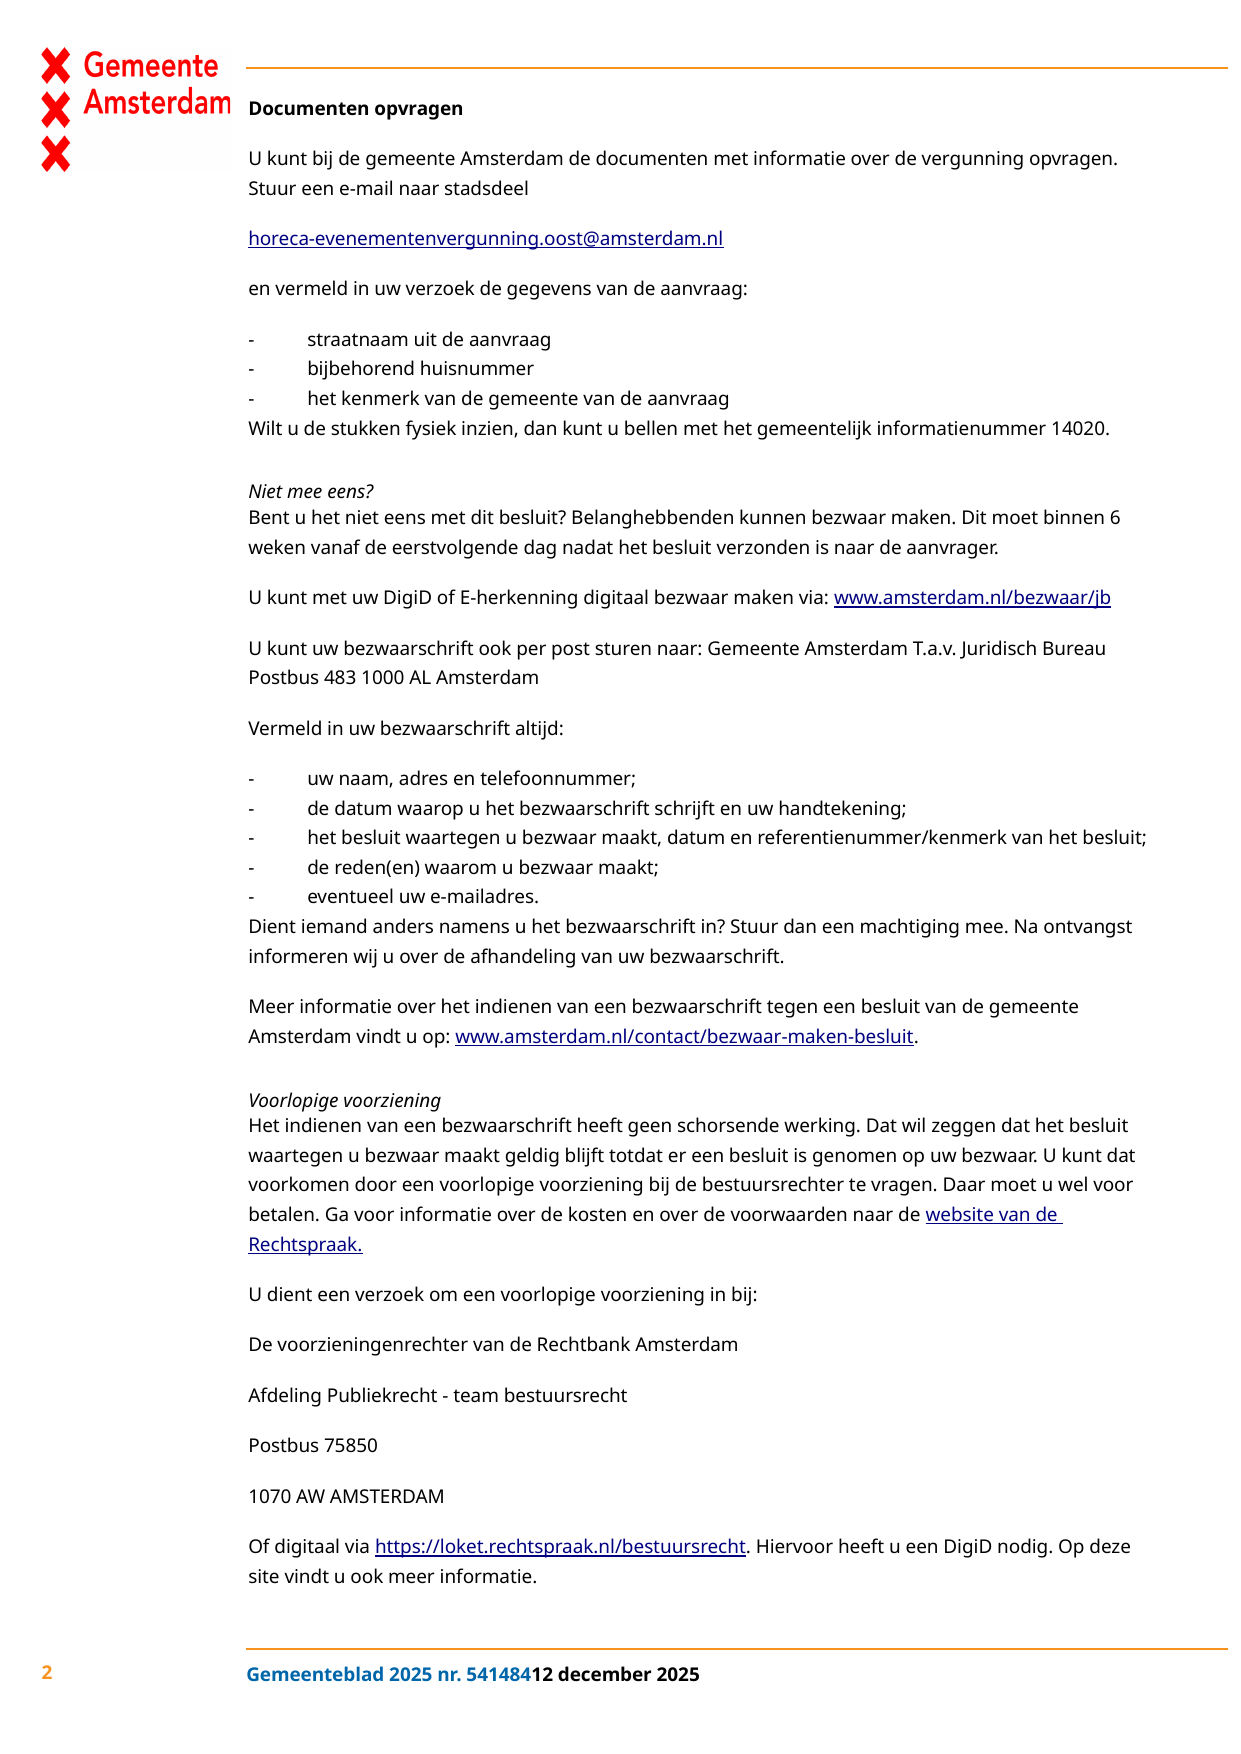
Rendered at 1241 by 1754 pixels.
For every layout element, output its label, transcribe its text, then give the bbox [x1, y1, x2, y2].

text Het indienen van een bezwaarschrift heeft geen schorsende werking. Dat wil zeggen dat het besluit waartegen u bezwaar maakt geldig blijft totdat er een besluit is genomen op uw bezwaar. U kunt dat voorkomen door een voorlopige voorziening bij de bestuursrechter te vragen. Daar moet u wel voor betalen. Ga voor informatie over de kosten en over de voorwaarden naar de website van de Rechtspraak. [248, 1112, 1152, 1257]
list uw naam, adres en telefoonnummer; [248, 765, 1152, 791]
text Meer informatie over het indienen van een bezwaarschrift tegen een besluit van de gemeente Amsterdam vindt u op: www.amsterdam.nl/contact/bezwaar-maken-besluit. [248, 993, 1152, 1048]
text Voorlopige voorziening [248, 1087, 1152, 1112]
text U kunt bij de gemeente Amsterdam de documenten met informatie over de vergunning opvragen. Stuur een e-mail naar stadsdeel [248, 145, 1152, 201]
text U dient een verzoek om een voorlopige voorziening in bij: [248, 1281, 1152, 1307]
text Postbus 75850 [248, 1432, 1152, 1458]
text Afdeling Publiekrecht - team bestuursrecht [248, 1382, 1152, 1408]
text Of digitaal via https://loket.rechtspraak.nl/bestuursrecht. Hiervoor heeft u een DigiD nodig. Op deze site vindt u ook meer informatie. [248, 1533, 1152, 1589]
list eventueel uw e-mailadres. [248, 884, 1152, 909]
list het kenmerk van de gemeente van de aanvraag [248, 385, 1152, 411]
text Niet mee eens? [248, 479, 1152, 504]
text horeca-evenementenvergunning.oost@amsterdam.nl [248, 225, 1152, 251]
text Bent u het niet eens met dit besluit? Belanghebbenden kunnen bezwaar maken. Dit moet binnen 6 weken vanaf de eerstvolgende dag nadat het besluit verzonden is naar de aanvrager. [248, 504, 1152, 560]
text U kunt uw bezwaarschrift ook per post sturen naar: Gemeente Amsterdam T.a.v. Juridisch Bureau Postbus 483 1000 AL Amsterdam [248, 635, 1152, 690]
text Documenten opvragen [248, 95, 1152, 121]
list het besluit waartegen u bezwaar maakt, datum en referentienummer/kenmerk van het besluit; [248, 824, 1152, 850]
list bijbehorend huisnummer [248, 356, 1152, 381]
list de datum waarop u het bezwaarschrift schrijft en uw handtekening; [248, 795, 1152, 821]
text en vermeld in uw verzoek de gegevens van de aanvraag: [248, 276, 1152, 301]
text Dient iemand anders namens u het bezwaarschrift in? Stuur dan een machtiging mee. Na ontvangst informeren wij u over de afhandeling van uw bezwaarschrift. [248, 913, 1152, 968]
text De voorzieningenrechter van de Rechtbank Amsterdam [248, 1332, 1152, 1357]
picture [41, 47, 231, 172]
text U kunt met uw DigiD of E-herkenning digitaal bezwaar maken via: www.amsterdam.nl/bezwaar/jb [248, 584, 1152, 610]
text Wilt u de stukken fysiek inzien, dan kunt u bellen met het gemeentelijk informatienummer 14020. [248, 415, 1152, 441]
list straatnaam uit de aanvraag [248, 326, 1152, 352]
list de reden(en) waarom u bezwaar maakt; [248, 854, 1152, 880]
text 1070 AW AMSTERDAM [248, 1483, 1152, 1509]
text Vermeld in uw bezwaarschrift altijd: [248, 715, 1152, 741]
